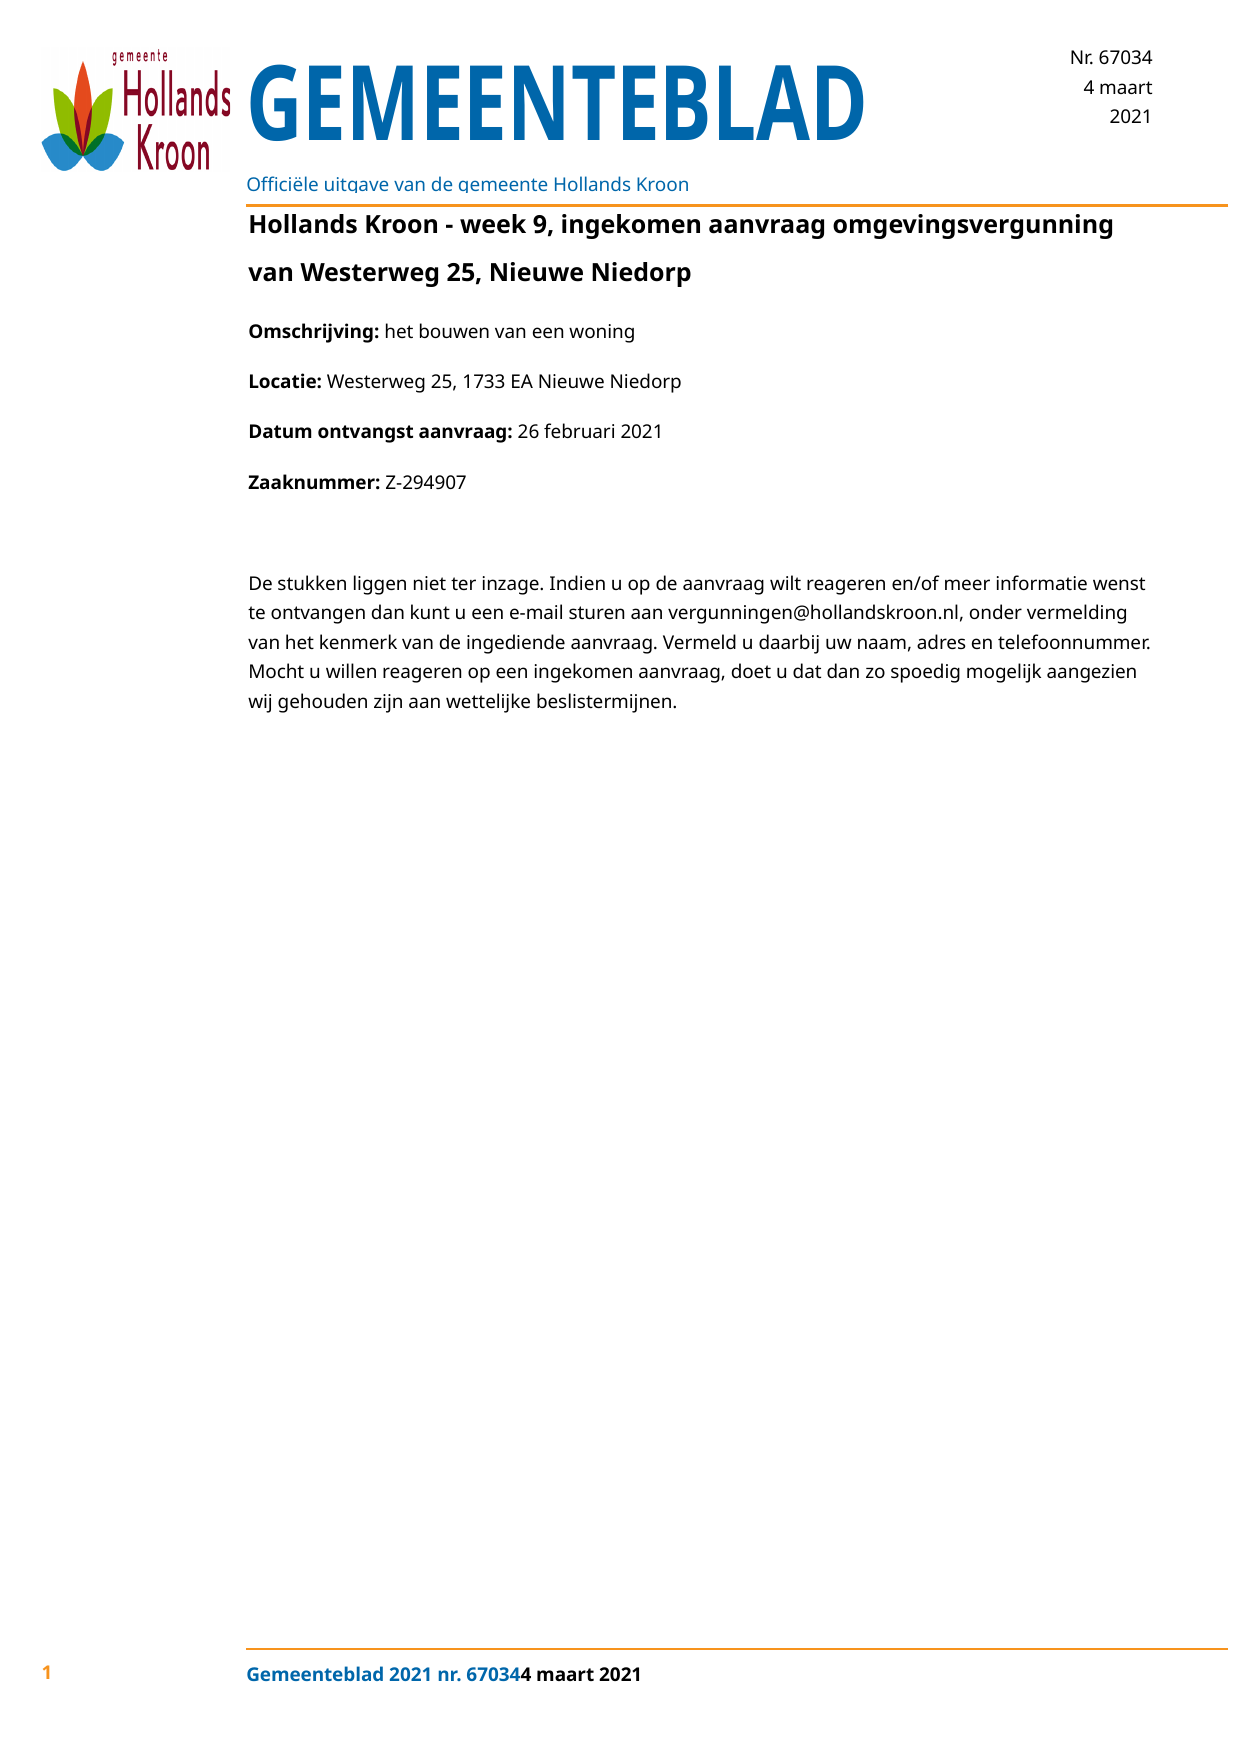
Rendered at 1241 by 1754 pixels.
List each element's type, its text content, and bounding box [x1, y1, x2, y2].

text Datum ontvangst aanvraag: 26 februari 2021 [248, 419, 1152, 444]
text Locatie: Westerweg 25, 1733 EA Nieuwe Niedorp [248, 368, 1152, 394]
picture [41, 47, 231, 172]
text Omschrijving: het bouwen van een woning [248, 318, 1152, 344]
text De stukken liggen niet ter inzage. Indien u op de aanvraag wilt reageren en/of meer informatie wenst te ontvangen dan kunt u een e-mail sturen aan vergunningen@hollandskroon.nl, onder vermelding van het kenmerk van de ingediende aanvraag. Vermeld u daarbij uw naam, adres en telefoonnummer. Mocht u willen reageren op een ingekomen aanvraag, doet u dat dan zo spoedig mogelijk aangezien wij gehouden zijn aan wettelijke beslistermijnen. [248, 570, 1152, 714]
text Zaaknummer: Z-294907 [248, 469, 1152, 495]
text Hollands Kroon - week 9, ingekomen aanvraag omgevingsvergunning van Westerweg 25, Nieuwe Niedorp [248, 207, 1152, 288]
